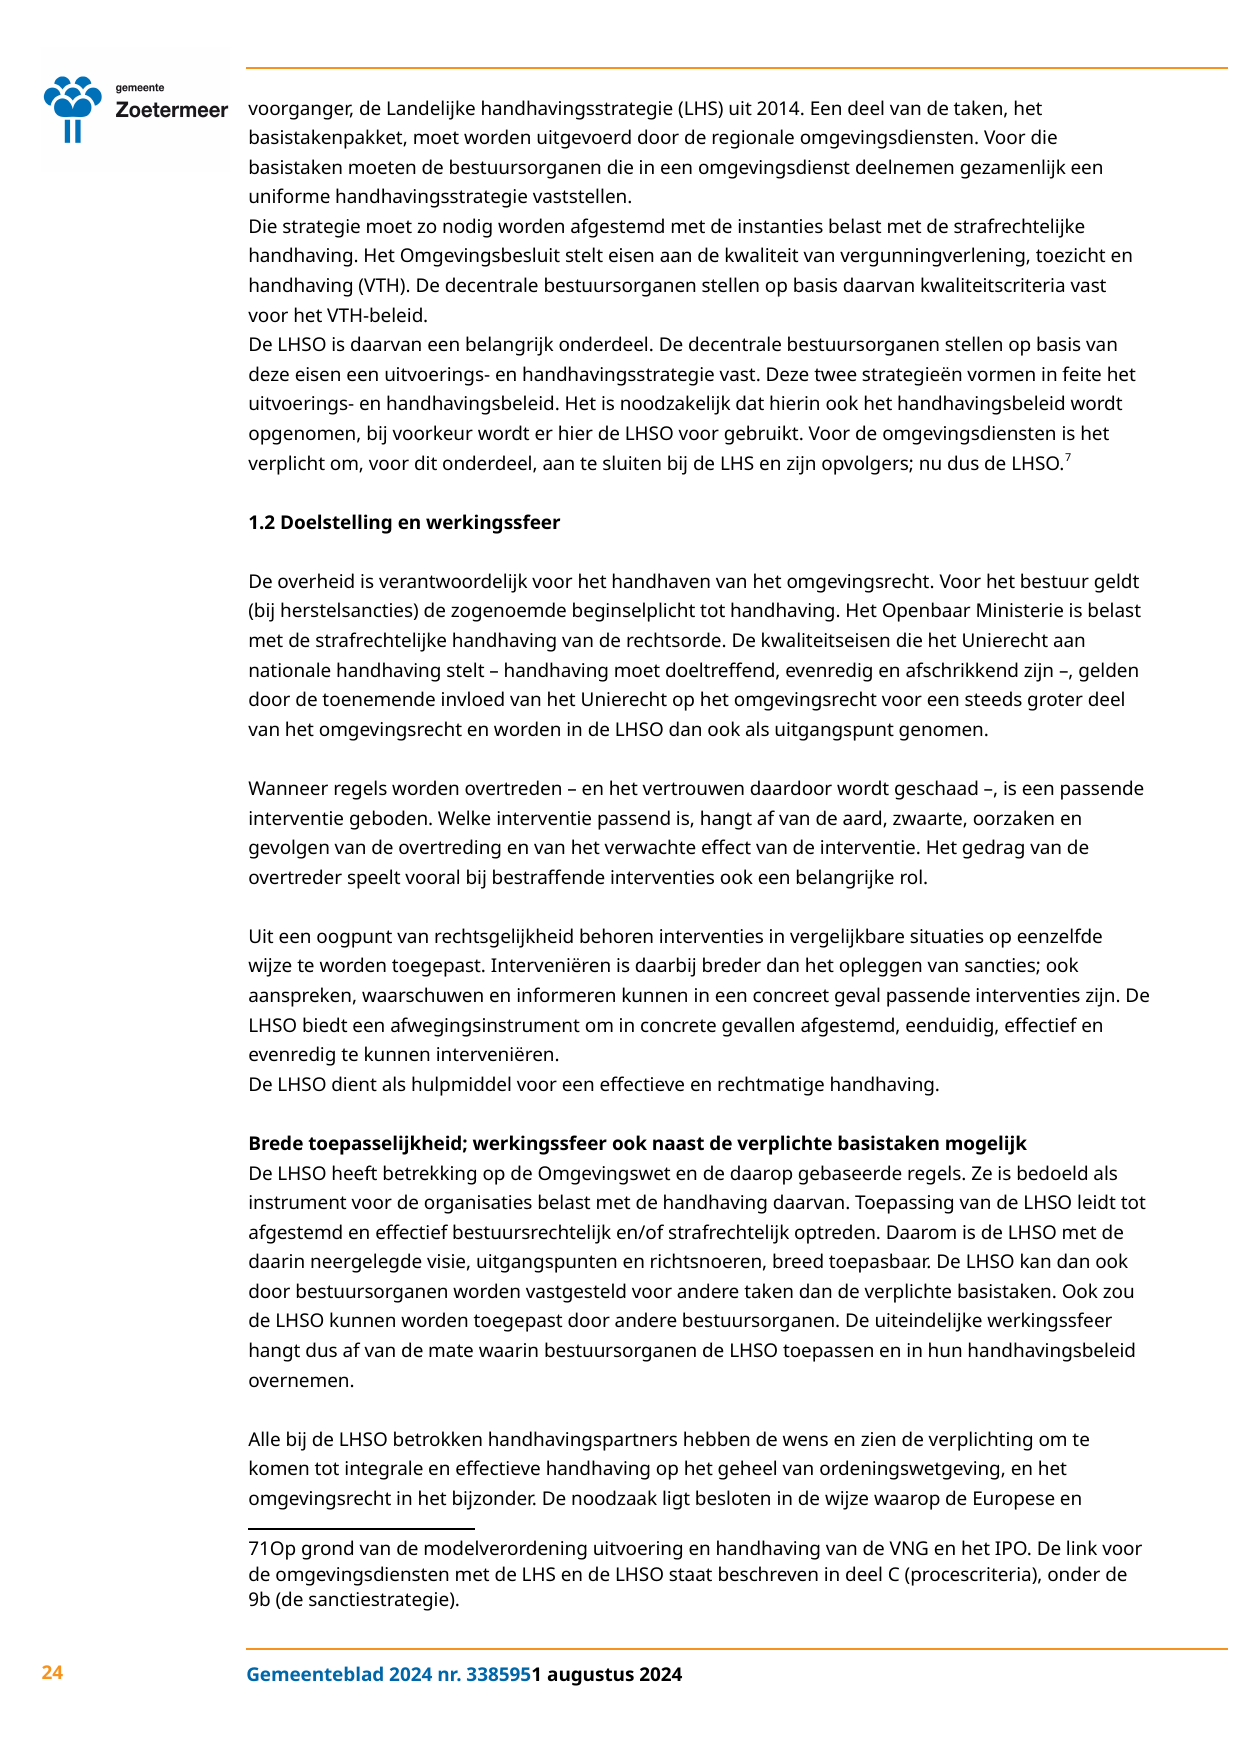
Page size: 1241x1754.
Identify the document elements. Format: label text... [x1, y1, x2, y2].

text De LHSO is daarvan een belangrijk onderdeel. De decentrale bestuursorganen stellen op basis van deze eisen een uitvoerings- en handhavingsstrategie vast. Deze twee strategieën vormen in feite het uitvoerings- en handhavingsbeleid. Het is noodzakelijk dat hierin ook het handhavingsbeleid wordt opgenomen, bij voorkeur wordt er hier de LHSO voor gebruikt. Voor de omgevingsdiensten is het verplicht om, voor dit onderdeel, aan te sluiten bij de LHS en zijn opvolgers; nu dus de LHSO. [248, 331, 1152, 476]
picture [41, 47, 231, 172]
text Uit een oogpunt van rechtsgelijkheid behoren interventies in vergelijkbare situaties op eenzelfde wijze te worden toegepast. Interveniëren is daarbij breder dan het opleggen van sancties; ook aanspreken, waarschuwen en informeren kunnen in een concreet geval passende interventies zijn. De LHSO biedt een afwegingsinstrument om in concrete gevallen afgestemd, eenduidig, effectief en evenredig te kunnen interveniëren. [248, 923, 1152, 1067]
text Alle bij de LHSO betrokken handhavingspartners hebben de wens en zien de verplichting om te komen tot integrale en effectieve handhaving op het geheel van ordeningswetgeving, en het omgevingsrecht in het bijzonder. De noodzaak ligt besloten in de wijze waarop de Europese en [248, 1426, 1152, 1511]
text De LHSO heeft betrekking op de Omgevingswet en de daarop gebaseerde regels. Ze is bedoeld als instrument voor de organisaties belast met de handhaving daarvan. Toepassing van de LHSO leidt tot afgestemd en effectief bestuursrechtelijk en/of strafrechtelijk optreden. Daarom is de LHSO met de daarin neergelegde visie, uitgangspunten en richtsnoeren, breed toepasbaar. De LHSO kan dan ook door bestuursorganen worden vastgesteld voor andere taken dan de verplichte basistaken. Ook zou de LHSO kunnen worden toegepast door andere bestuursorganen. De uiteindelijke werkingssfeer hangt dus af van de mate waarin bestuursorganen de LHSO toepassen en in hun handhavingsbeleid overnemen. [248, 1160, 1152, 1393]
text De LHSO dient als hulpmiddel voor een effectieve en rechtmatige handhaving. [248, 1071, 1152, 1097]
text Brede toepasselijkheid; werkingssfeer ook naast de verplichte basistaken mogelijk [248, 1130, 1152, 1156]
text 1.2 Doelstelling en werkingssfeer [248, 509, 1152, 535]
text voorganger, de Landelijke handhavingsstrategie (LHS) uit 2014. Een deel van de taken, het basistakenpakket, moet worden uitgevoerd door de regionale omgevingsdiensten. Voor die basistaken moeten de bestuursorganen die in een omgevingsdienst deelnemen gezamenlijk een uniforme handhavingsstrategie vaststellen. [248, 95, 1152, 209]
text 1Op grond van de modelverordening uitvoering en handhaving van de VNG en het IPO. De link voor de omgevingsdiensten met de LHS en de LHSO staat beschreven in deel C (procescriteria), onder de 9b (de sanctiestrategie). [248, 1535, 1152, 1612]
text De overheid is verantwoordelijk voor het handhaven van het omgevingsrecht. Voor het bestuur geldt (bij herstelsancties) de zogenoemde beginselplicht tot handhaving. Het Openbaar Ministerie is belast met de strafrechtelijke handhaving van de rechtsorde. De kwaliteitseisen die het Unierecht aan nationale handhaving stelt – handhaving moet doeltreffend, evenredig en afschrikkend zijn –, gelden door de toenemende invloed van het Unierecht op het omgevingsrecht voor een steeds groter deel van het omgevingsrecht en worden in de LHSO dan ook als uitgangspunt genomen. [248, 568, 1152, 742]
text Die strategie moet zo nodig worden afgestemd met de instanties belast met de strafrechtelijke handhaving. Het Omgevingsbesluit stelt eisen aan de kwaliteit van vergunningverlening, toezicht en handhaving (VTH). De decentrale bestuursorganen stellen op basis daarvan kwaliteitscriteria vast voor het VTH-beleid. [248, 213, 1152, 328]
text Wanneer regels worden overtreden – en het vertrouwen daardoor wordt geschaad –, is een passende interventie geboden. Welke interventie passend is, hangt af van de aard, zwaarte, oorzaken en gevolgen van de overtreding en van het verwachte effect van de interventie. Het gedrag van de overtreder speelt vooral bij bestraffende interventies ook een belangrijke rol. [248, 775, 1152, 890]
